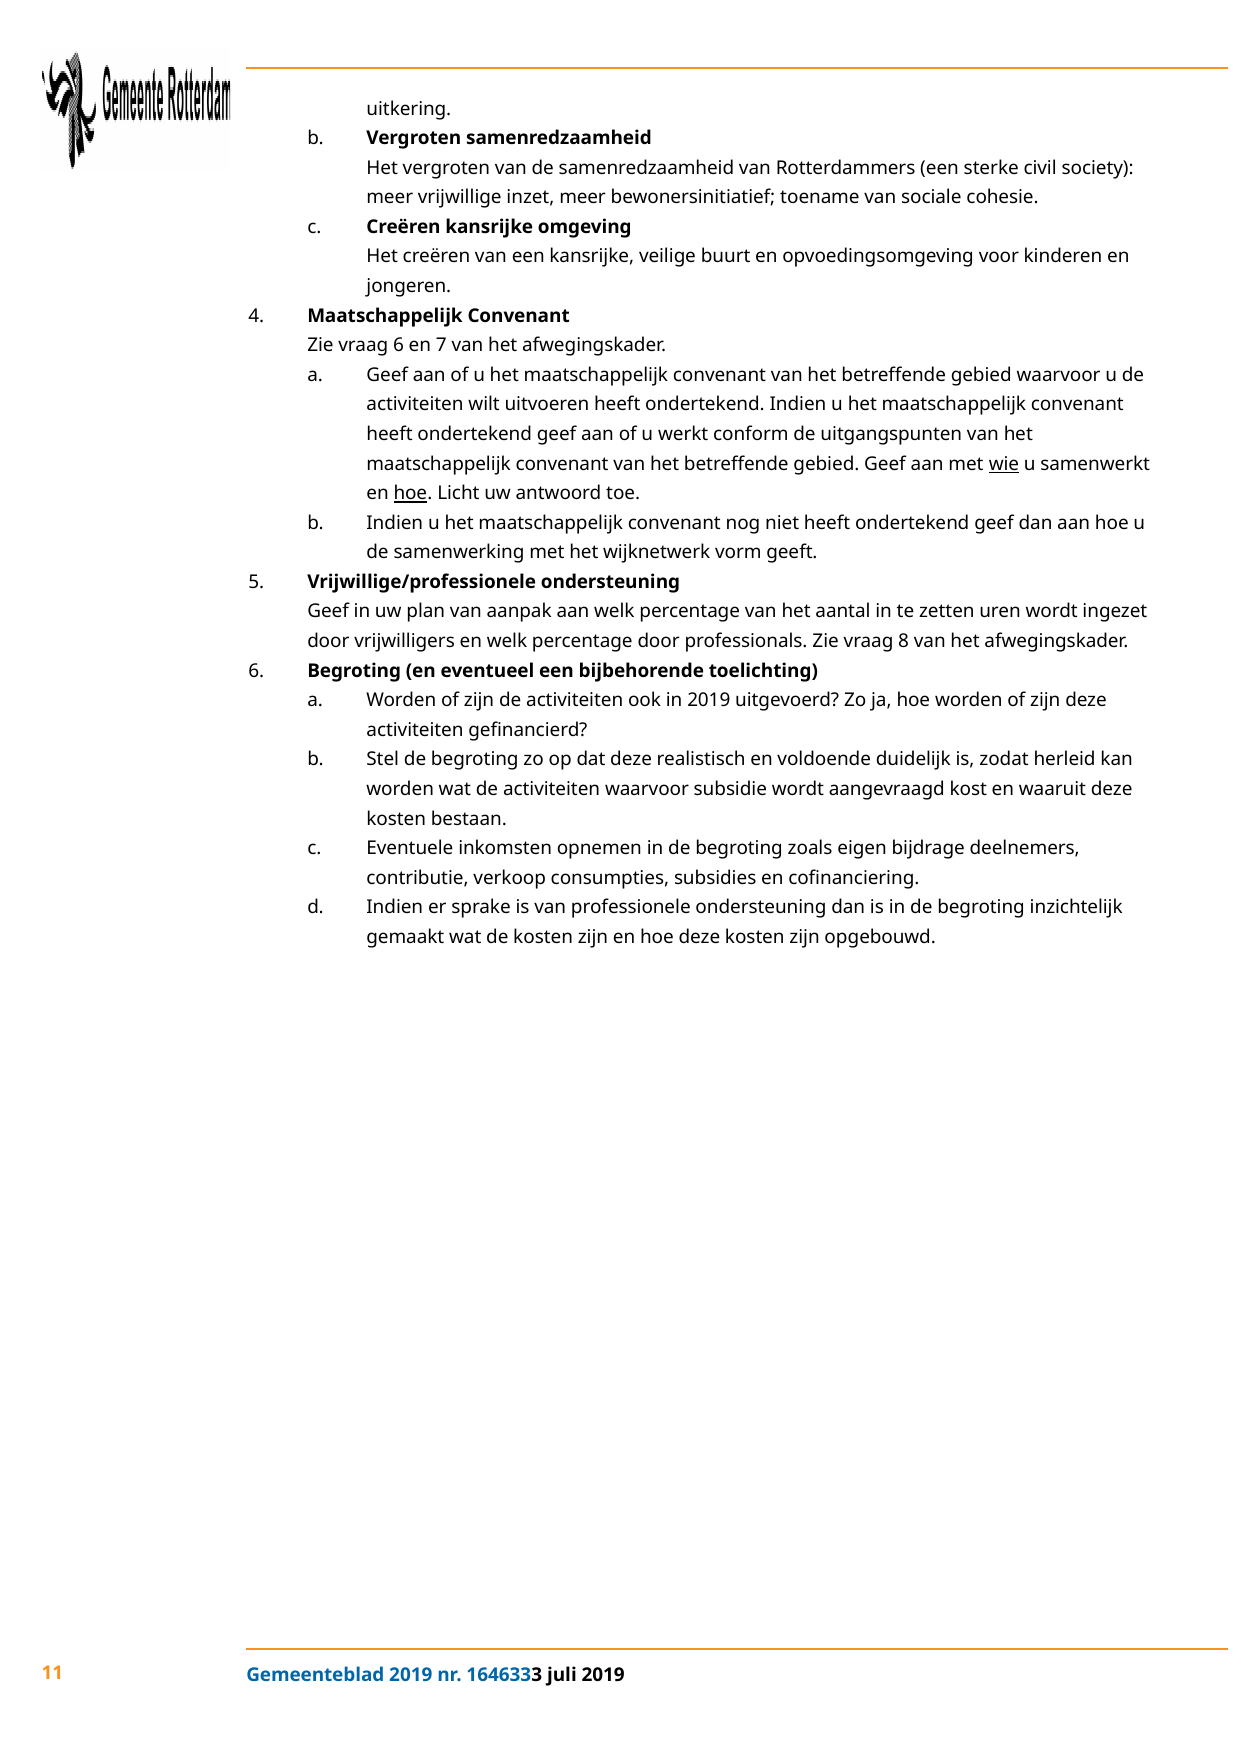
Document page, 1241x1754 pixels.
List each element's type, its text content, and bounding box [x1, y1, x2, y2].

list Het creëren van een kansrijke, veilige buurt en opvoedingsomgeving voor kinderen en jongeren. [307, 243, 1152, 298]
list Indien er sprake is van professionele ondersteuning dan is in de begroting inzichtelijk gemaakt wat de kosten zijn en hoe deze kosten zijn opgebouwd. [307, 893, 1152, 949]
list Het vergroten van de samenredzaamheid van Rotterdammers (een sterke civil society): meer vrijwillige inzet, meer bewonersinitiatief; toename van sociale cohesie. [307, 154, 1152, 209]
list Creëren kansrijke omgeving [307, 213, 1152, 239]
list Worden of zijn de activiteiten ook in 2019 uitgevoerd? Zo ja, hoe worden of zijn deze activiteiten gefinancierd? [307, 686, 1152, 742]
list Indien u het maatschappelijk convenant nog niet heeft ondertekend geef dan aan hoe u de samenwerking met het wijknetwerk vorm geeft. [307, 509, 1152, 564]
list Begroting (en eventueel een bijbehorende toelichting) [248, 657, 1152, 683]
list Vrijwillige/professionele ondersteuning [248, 568, 1152, 594]
list Eventuele inkomsten opnemen in de begroting zoals eigen bijdrage deelnemers, contributie, verkoop consumpties, subsidies en cofinanciering. [307, 834, 1152, 890]
list Vergroten samenredzaamheid [307, 124, 1152, 150]
list Stel de begroting zo op dat deze realistisch en voldoende duidelijk is, zodat herleid kan worden wat de activiteiten waarvoor subsidie wordt aangevraagd kost en waaruit deze kosten bestaan. [307, 746, 1152, 831]
list Maatschappelijk Convenant [248, 302, 1152, 328]
list uitkering. [307, 95, 1152, 121]
picture [41, 47, 231, 172]
list Zie vraag 6 en 7 van het afwegingskader. [248, 331, 1152, 357]
list Geef in uw plan van aanpak aan welk percentage van het aantal in te zetten uren wordt ingezet door vrijwilligers en welk percentage door professionals. Zie vraag 8 van het afwegingskader. [248, 598, 1152, 653]
list Geef aan of u het maatschappelijk convenant van het betreffende gebied waarvoor u de activiteiten wilt uitvoeren heeft ondertekend. Indien u het maatschappelijk convenant heeft ondertekend geef aan of u werkt conform de uitgangspunten van het maatschappelijk convenant van het betreffende gebied. Geef aan met wie u samenwerkt en hoe. Licht uw antwoord toe. [307, 361, 1152, 505]
